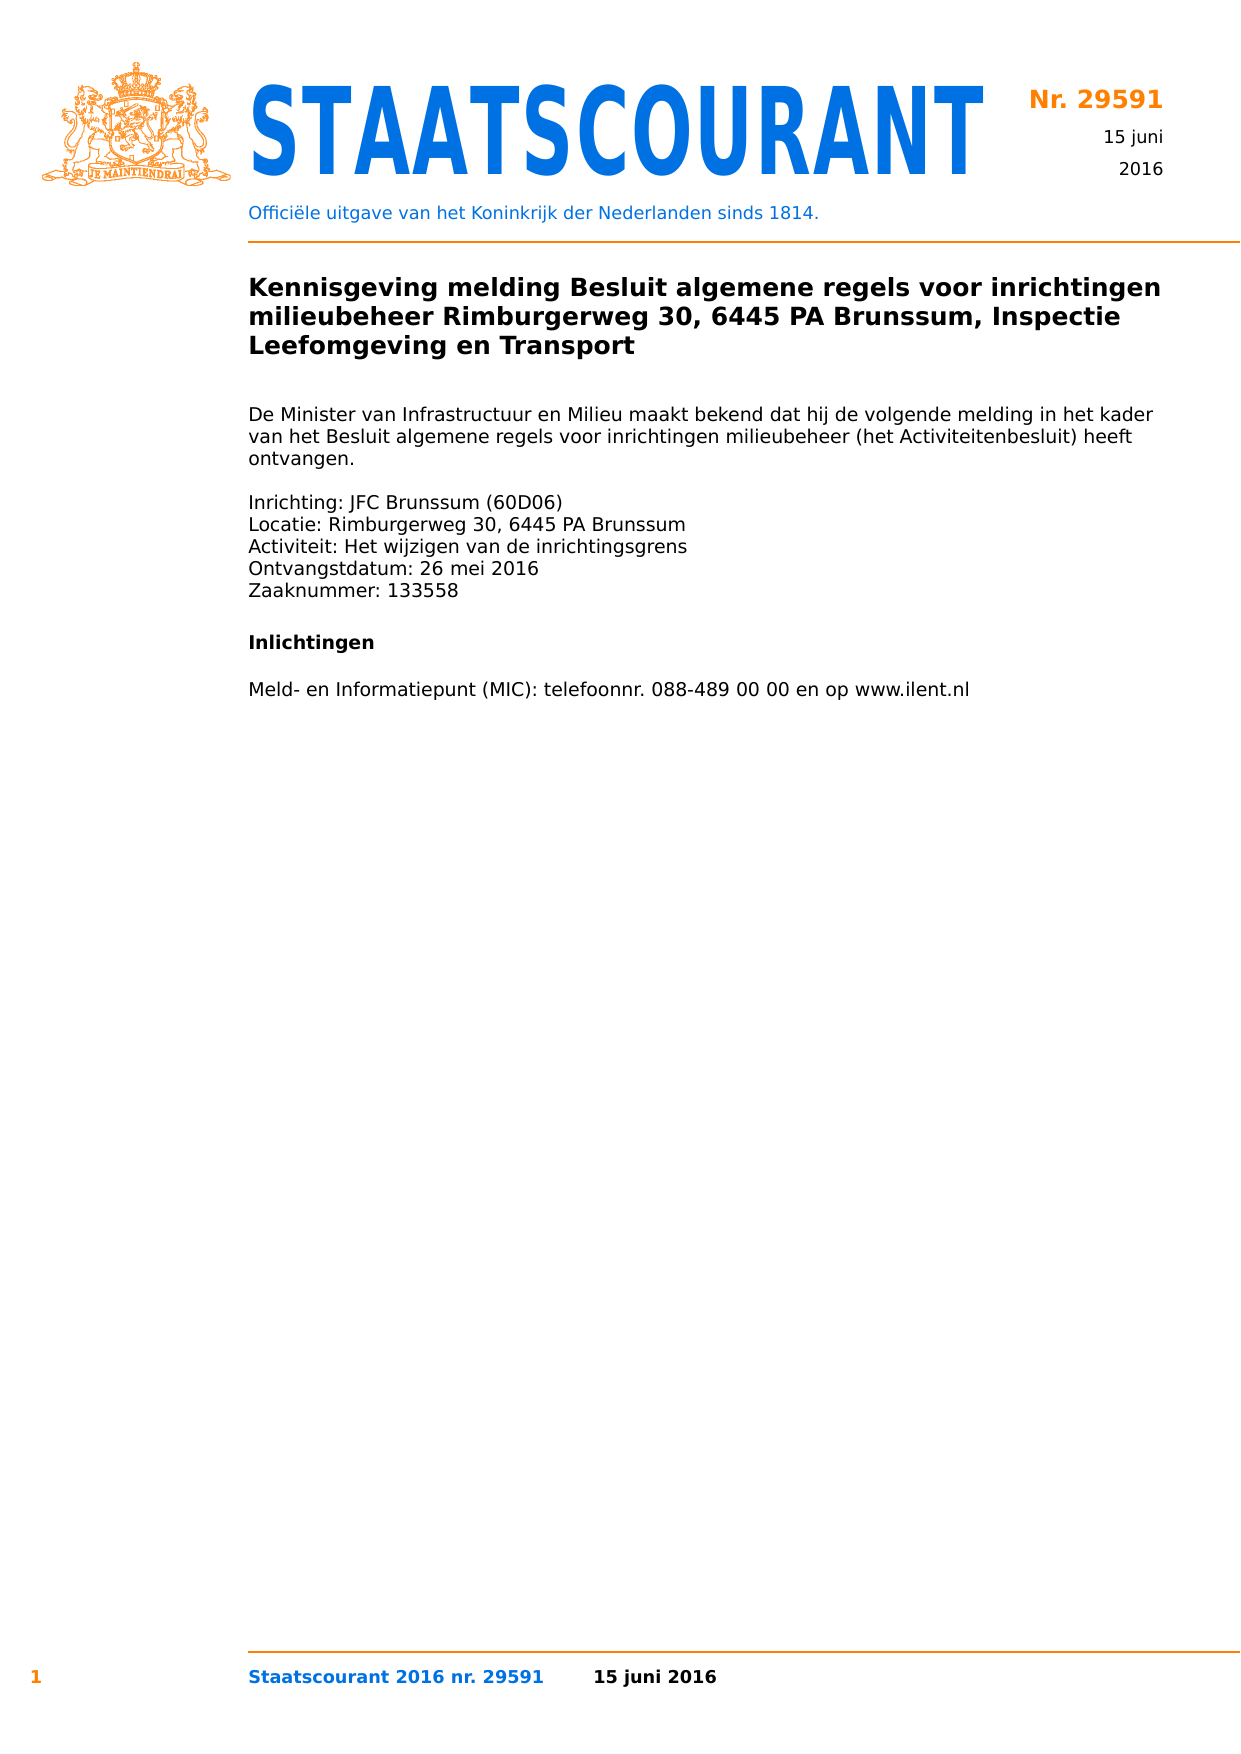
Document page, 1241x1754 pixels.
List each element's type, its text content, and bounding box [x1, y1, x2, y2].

table_header STAATSCOURANT [248, 62, 998, 203]
subtitle Kennisgeving melding Besluit algemene regels voor inrichtingen milieubeheer Rimburgerweg 30, 6445 PA Brunssum, Inspectie Leefomgeving en Transport [248, 273, 1163, 361]
text Locatie: Rimburgerweg 30, 6445 PA Brunssum [248, 514, 1163, 536]
table_cell 2016 [998, 153, 1240, 203]
text Inrichting: JFC Brunssum (60D06) [248, 492, 1163, 514]
picture [41, 62, 231, 186]
text De Minister van Infrastructuur en Milieu maakt bekend dat hij de volgende melding in het kader van het Besluit algemene regels voor inrichtingen milieubeheer (het Activiteitenbesluit) heeft ontvangen. [248, 404, 1163, 470]
text Meld- en Informatiepunt (MIC): telefoonnr. 088-489 00 00 en op www.ilent.nl [248, 679, 1163, 701]
table_cell Officiële uitgave van het Koninkrijk der Nederlanden sinds 1814. [248, 203, 1240, 241]
text Zaaknummer: 133558 [248, 580, 1163, 602]
text Ontvangstdatum: 26 mei 2016 [248, 558, 1163, 580]
subtitle Inlichtingen [248, 632, 1163, 654]
text Activiteit: Het wijzigen van de inrichtingsgrens [248, 536, 1163, 558]
table_header [25, 62, 248, 241]
table_cell 15 juni [998, 121, 1240, 153]
table_header Nr. 29591 [998, 62, 1240, 121]
